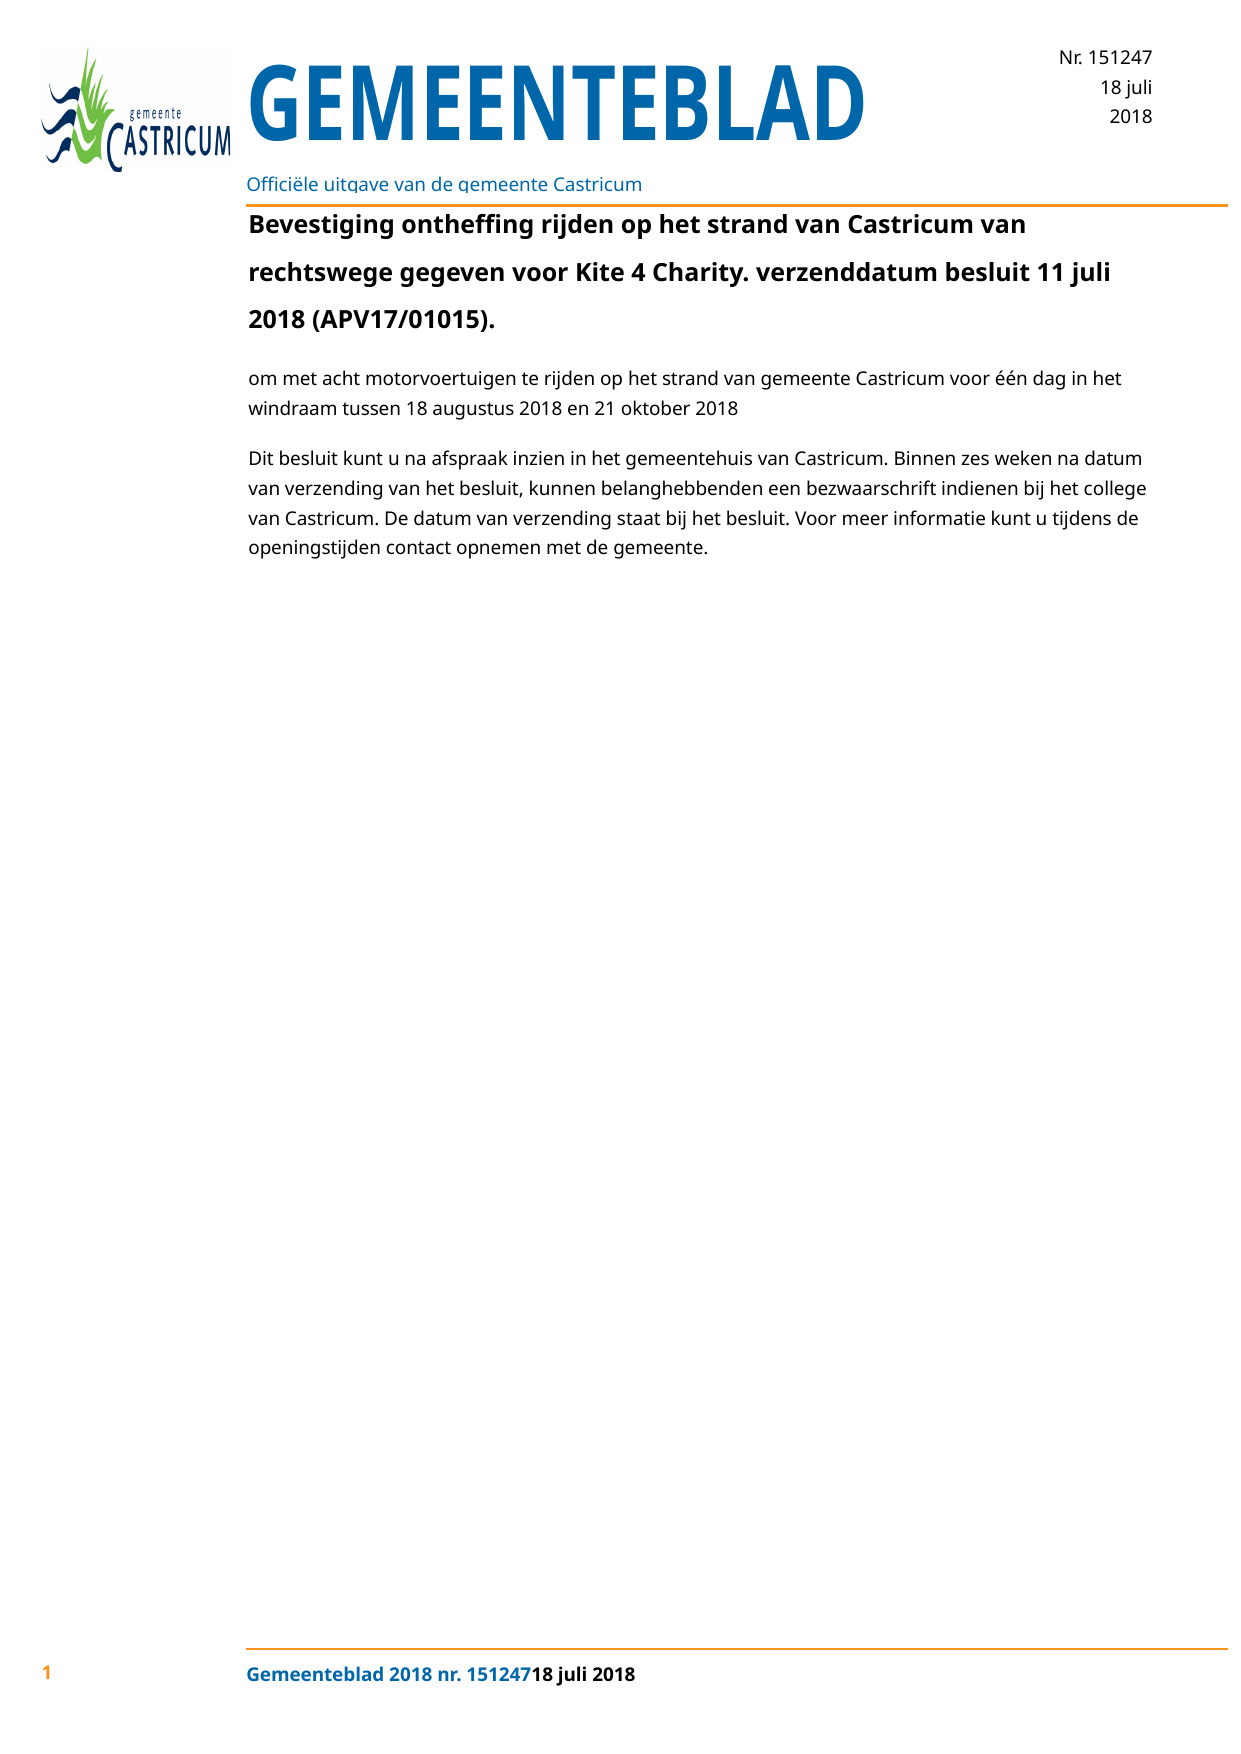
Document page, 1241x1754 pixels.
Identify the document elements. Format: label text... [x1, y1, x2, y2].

text Dit besluit kunt u na afspraak inzien in het gemeentehuis van Castricum. Binnen zes weken na datum van verzending van het besluit, kunnen belanghebbenden een bezwaarschrift indienen bij het college van Castricum. De datum van verzending staat bij het besluit. Voor meer informatie kunt u tijdens de openingstijden contact opnemen met de gemeente. [248, 446, 1152, 560]
picture [41, 47, 231, 172]
text Bevestiging ontheffing rijden op het strand van Castricum van rechtswege gegeven voor Kite 4 Charity. verzenddatum besluit 11 juli 2018 (APV17/01015). [248, 207, 1152, 336]
text om met acht motorvoertuigen te rijden op het strand van gemeente Castricum voor één dag in het windraam tussen 18 augustus 2018 en 21 oktober 2018 [248, 366, 1152, 421]
